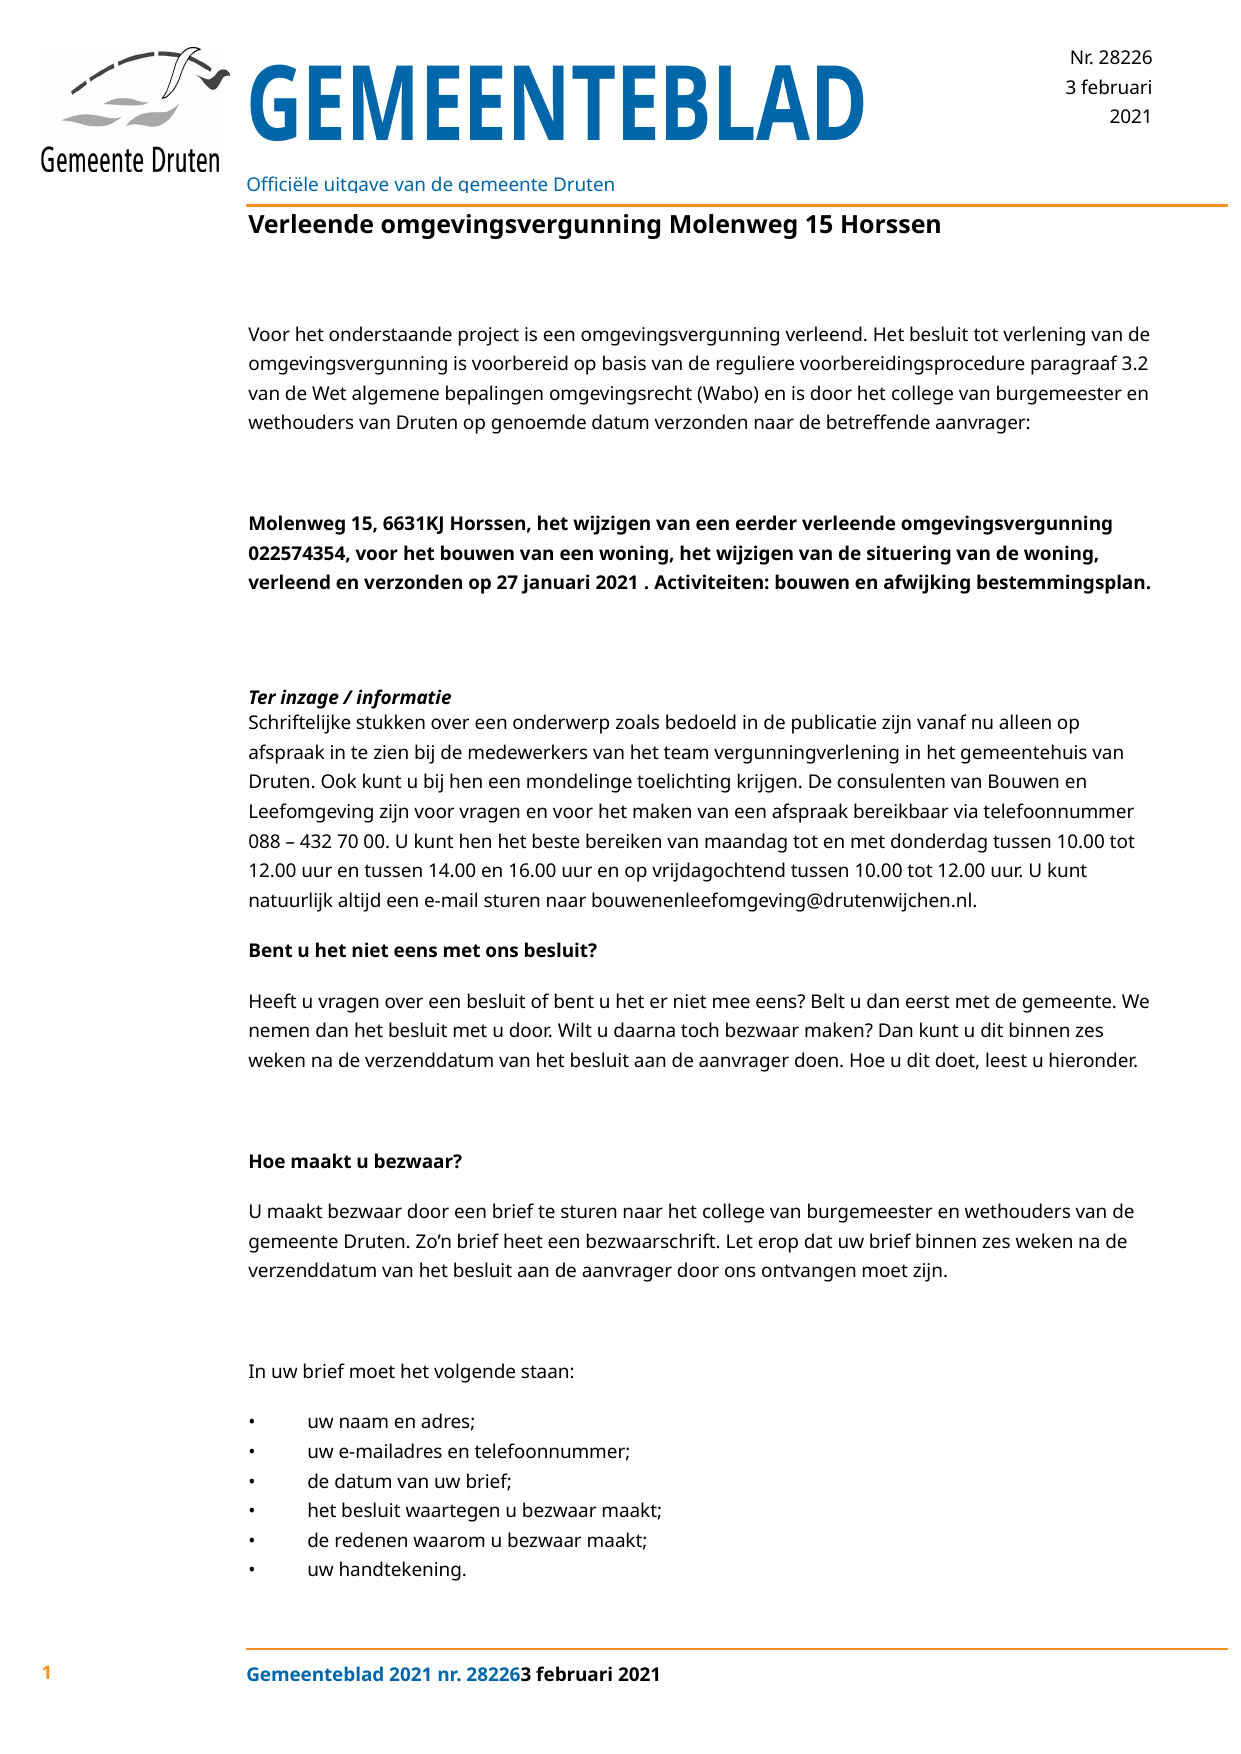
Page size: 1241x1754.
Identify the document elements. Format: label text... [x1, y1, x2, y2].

text Verleende omgevingsvergunning Molenweg 15 Horssen [248, 207, 1152, 241]
text Bent u het niet eens met ons besluit? [248, 937, 1152, 963]
list het besluit waartegen u bezwaar maakt; [248, 1497, 1152, 1523]
list uw naam en adres; [248, 1409, 1152, 1434]
list de datum van uw brief; [248, 1468, 1152, 1494]
text U maakt bezwaar door een brief te sturen naar het college van burgemeester en wethouders van de gemeente Druten. Zo’n brief heet een bezwaarschrift. Let erop dat uw brief binnen zes weken na de verzenddatum van het besluit aan de aanvrager door ons ontvangen moet zijn. [248, 1198, 1152, 1283]
picture [41, 47, 231, 172]
text Voor het onderstaande project is een omgevingsvergunning verleend. Het besluit tot verlening van de omgevingsvergunning is voorbereid op basis van de reguliere voorbereidingsprocedure paragraaf 3.2 van de Wet algemene bepalingen omgevingsrecht (Wabo) en is door het college van burgemeester en wethouders van Druten op genoemde datum verzonden naar de betreffende aanvrager: [248, 321, 1152, 435]
text Hoe maakt u bezwaar? [248, 1148, 1152, 1174]
list uw handtekening. [248, 1557, 1152, 1582]
text Heeft u vragen over een besluit of bent u het er niet mee eens? Belt u dan eerst met de gemeente. We nemen dan het besluit met u door. Wilt u daarna toch bezwaar maken? Dan kunt u dit binnen zes weken na de verzenddatum van het besluit aan de aanvrager doen. Hoe u dit doet, leest u hieronder. [248, 988, 1152, 1073]
text Schriftelijke stukken over een onderwerp zoals bedoeld in de publicatie zijn vanaf nu alleen op afspraak in te zien bij de medewerkers van het team vergunningverlening in het gemeentehuis van Druten. Ook kunt u bij hen een mondelinge toelichting krijgen. De consulenten van Bouwen en Leefomgeving zijn voor vragen en voor het maken van een afspraak bereikbaar via telefoonnummer 088 – 432 70 00. U kunt hen het beste bereiken van maandag tot en met donderdag tussen 10.00 tot 12.00 uur en tussen 14.00 en 16.00 uur en op vrijdagochtend tussen 10.00 tot 12.00 uur. U kunt natuurlijk altijd een e-mail sturen naar bouwenenleefomgeving@drutenwijchen.nl. [248, 709, 1152, 913]
list de redenen waarom u bezwaar maakt; [248, 1527, 1152, 1553]
list uw e-mailadres en telefoonnummer; [248, 1438, 1152, 1464]
text Molenweg 15, 6631KJ Horssen, het wijzigen van een eerder verleende omgevingsvergunning 022574354, voor het bouwen van een woning, het wijzigen van de situering van de woning, verleend en verzonden op 27 januari 2021 . Activiteiten: bouwen en afwijking bestemmingsplan. [248, 510, 1152, 595]
text In uw brief moet het volgende staan: [248, 1358, 1152, 1384]
text Ter inzage / informatie [248, 684, 1152, 709]
